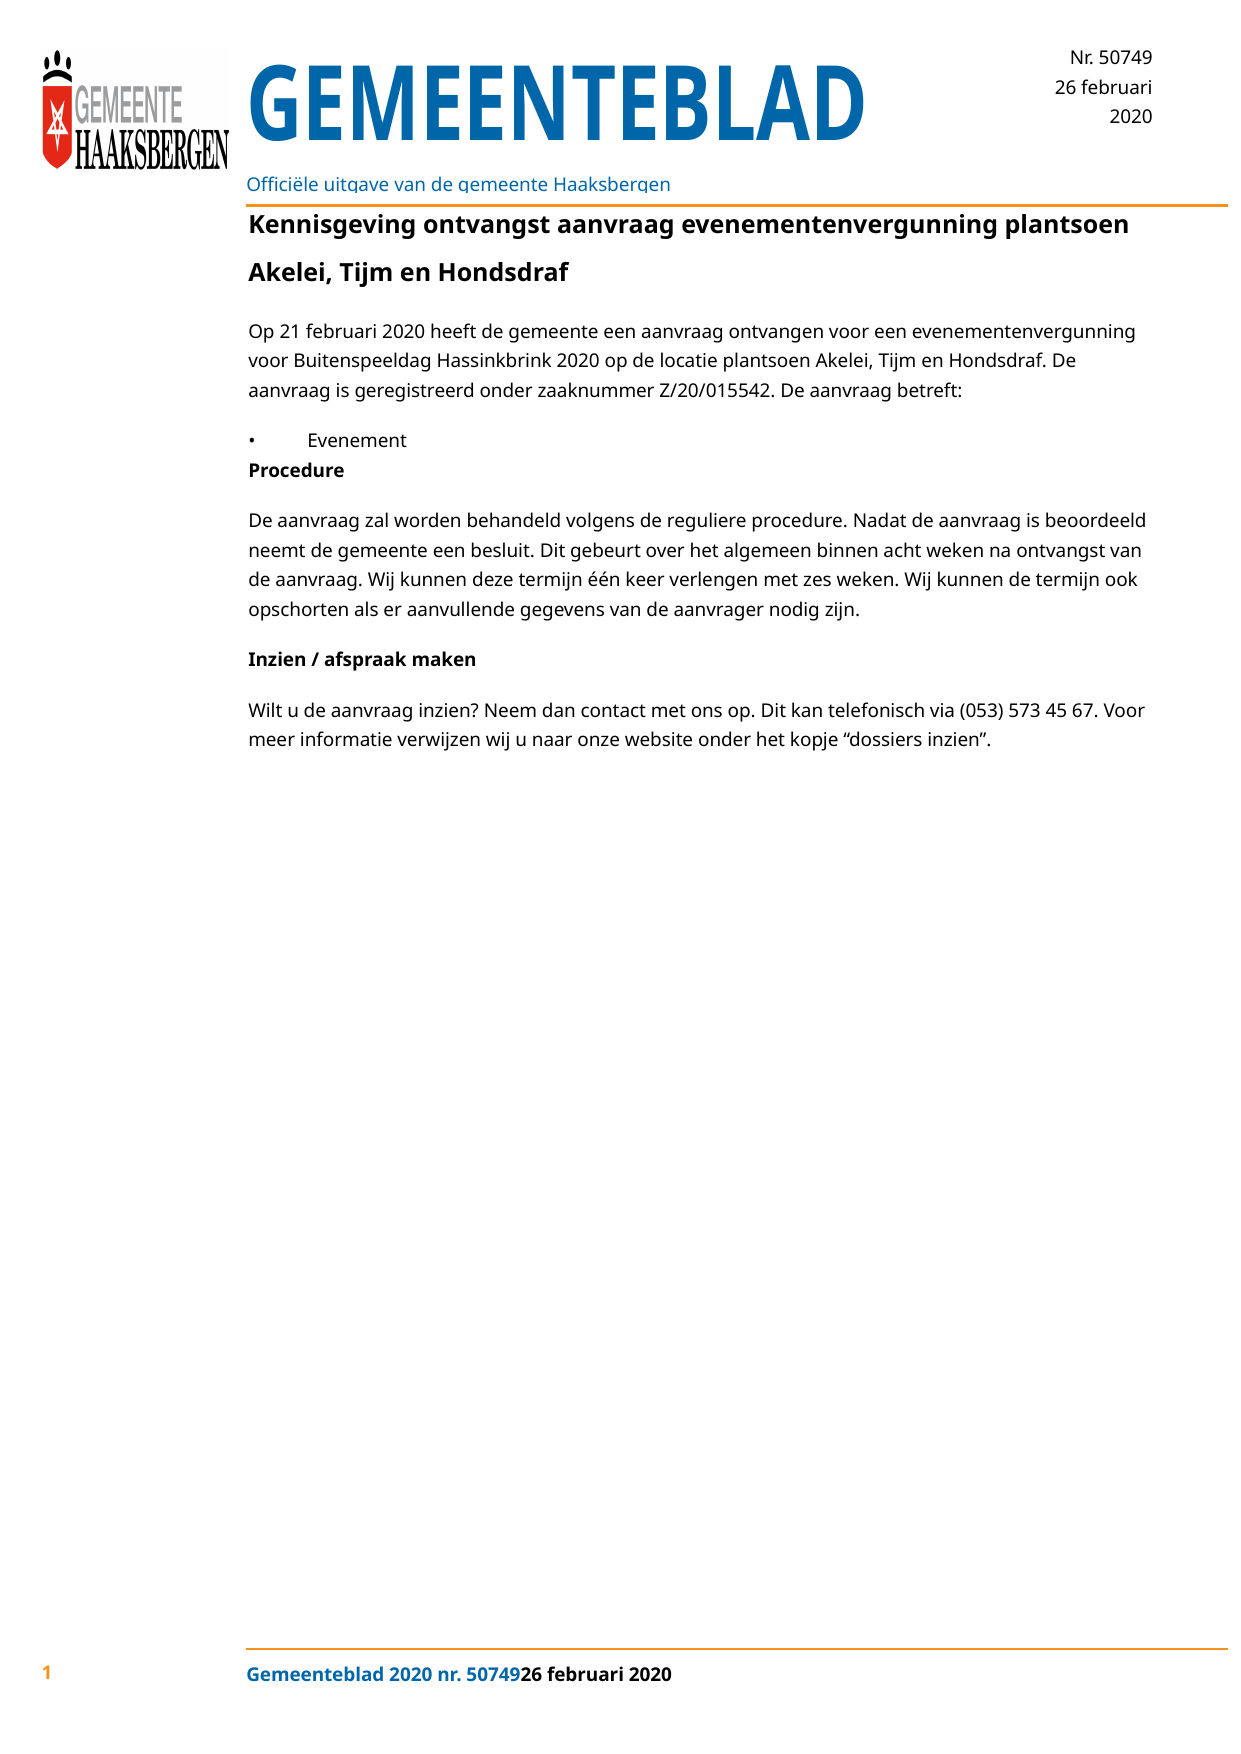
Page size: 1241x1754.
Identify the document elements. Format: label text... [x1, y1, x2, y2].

text Wilt u de aanvraag inzien? Neem dan contact met ons op. Dit kan telefonisch via (053) 573 45 67. Voor meer informatie verwijzen wij u naar onze website onder het kopje “dossiers inzien”. [248, 697, 1152, 752]
list Evenement [248, 427, 1152, 453]
text Inzien / afspraak maken [248, 647, 1152, 672]
text De aanvraag zal worden behandeld volgens de reguliere procedure. Nadat de aanvraag is beoordeeld neemt de gemeente een besluit. Dit gebeurt over het algemeen binnen acht weken na ontvangst van de aanvraag. Wij kunnen deze termijn één keer verlengen met zes weken. Wij kunnen de termijn ook opschorten als er aanvullende gegevens van de aanvrager nodig zijn. [248, 507, 1152, 622]
picture [41, 47, 231, 172]
text Kennisgeving ontvangst aanvraag evenementenvergunning plantsoen Akelei, Tijm en Hondsdraf [248, 207, 1152, 288]
text Procedure [248, 457, 1152, 483]
text Op 21 februari 2020 heeft de gemeente een aanvraag ontvangen voor een evenementenvergunning voor Buitenspeeldag Hassinkbrink 2020 op de locatie plantsoen Akelei, Tijm en Hondsdraf. De aanvraag is geregistreerd onder zaaknummer Z/20/015542. De aanvraag betreft: [248, 318, 1152, 403]
